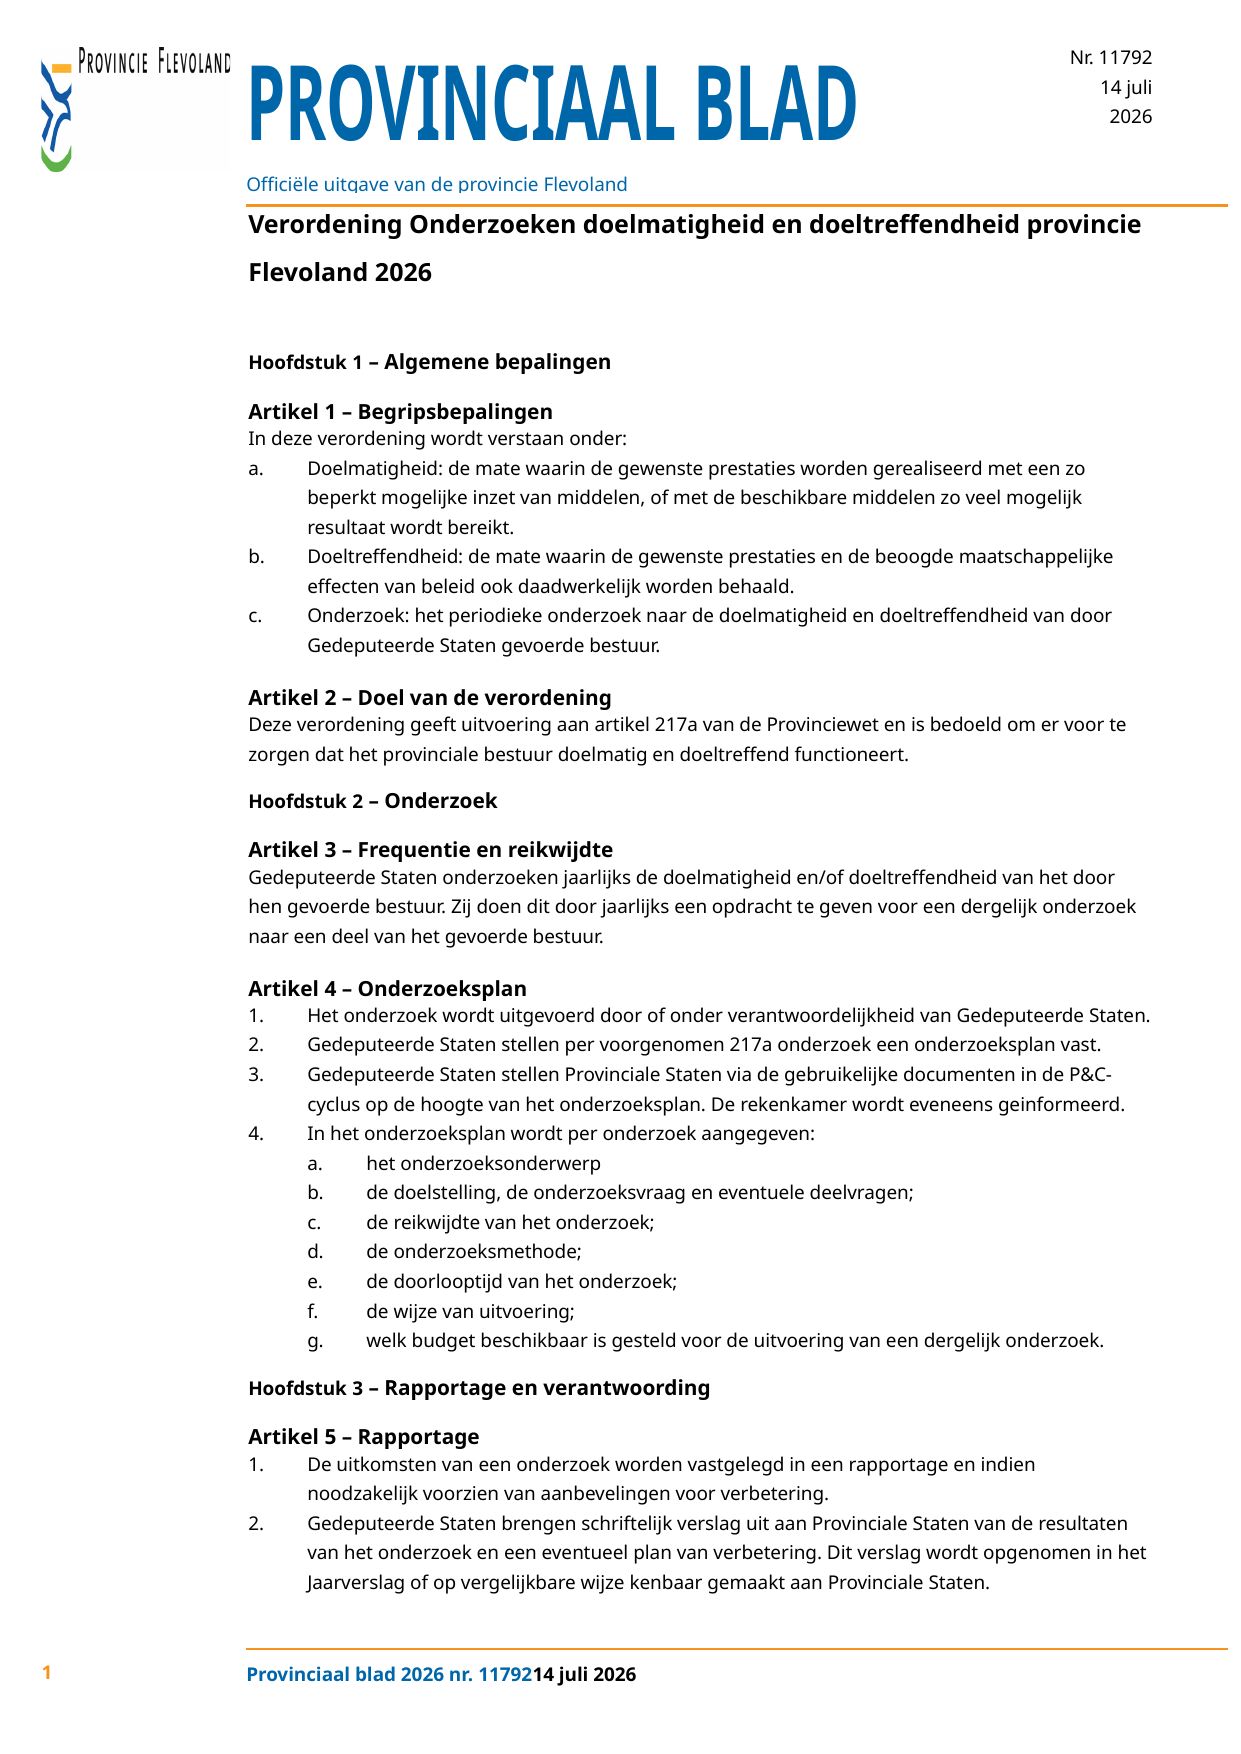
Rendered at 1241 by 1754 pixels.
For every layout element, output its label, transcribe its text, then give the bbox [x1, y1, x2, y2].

text Artikel 2 – Doel van de verordening [248, 683, 1152, 711]
text Artikel 5 – Rapportage [248, 1422, 1152, 1451]
list Gedeputeerde Staten stellen Provinciale Staten via de gebruikelijke documenten in de P&C-cyclus op de hoogte van het onderzoeksplan. De rekenkamer wordt eveneens geinformeerd. [248, 1061, 1152, 1117]
picture [41, 47, 231, 172]
text Hoofdstuk 1 – Algemene bepalingen [248, 347, 1152, 376]
list de wijze van uitvoering; [307, 1298, 1152, 1324]
list de onderzoeksmethode; [307, 1239, 1152, 1264]
list Onderzoek: het periodieke onderzoek naar de doelmatigheid en doeltreffendheid van door Gedeputeerde Staten gevoerde bestuur. [248, 603, 1152, 658]
list Gedeputeerde Staten brengen schriftelijk verslag uit aan Provinciale Staten van de resultaten van het onderzoek en een eventueel plan van verbetering. Dit verslag wordt opgenomen in het Jaarverslag of op vergelijkbare wijze kenbaar gemaakt aan Provinciale Staten. [248, 1510, 1152, 1595]
text Deze verordening geeft uitvoering aan artikel 217a van de Provinciewet en is bedoeld om er voor te zorgen dat het provinciale bestuur doelmatig en doeltreffend functioneert. [248, 711, 1152, 766]
text Artikel 1 – Begripsbepalingen [248, 397, 1152, 425]
text In deze verordening wordt verstaan onder: [248, 425, 1152, 451]
text Hoofdstuk 2 – Onderzoek [248, 786, 1152, 815]
list Gedeputeerde Staten stellen per voorgenomen 217a onderzoek een onderzoeksplan vast. [248, 1032, 1152, 1057]
list de doelstelling, de onderzoeksvraag en eventuele deelvragen; [307, 1179, 1152, 1205]
list Doeltreffendheid: de mate waarin de gewenste prestaties en de beoogde maatschappelijke effecten van beleid ook daadwerkelijk worden behaald. [248, 543, 1152, 599]
text Artikel 3 – Frequentie en reikwijdte [248, 836, 1152, 864]
text Hoofdstuk 3 – Rapportage en verantwoording [248, 1373, 1152, 1402]
list welk budget beschikbaar is gesteld voor de uitvoering van een dergelijk onderzoek. [307, 1327, 1152, 1353]
text Verordening Onderzoeken doelmatigheid en doeltreffendheid provincie Flevoland 2026 [248, 207, 1152, 288]
list het onderzoeksonderwerp [307, 1150, 1152, 1176]
list de reikwijdte van het onderzoek; [307, 1209, 1152, 1235]
list Het onderzoek wordt uitgevoerd door of onder verantwoordelijkheid van Gedeputeerde Staten. [248, 1002, 1152, 1028]
text Artikel 4 – Onderzoeksplan [248, 974, 1152, 1002]
list De uitkomsten van een onderzoek worden vastgelegd in een rapportage en indien noodzakelijk voorzien van aanbevelingen voor verbetering. [248, 1451, 1152, 1506]
text Gedeputeerde Staten onderzoeken jaarlijks de doelmatigheid en/of doeltreffendheid van het door hen gevoerde bestuur. Zij doen dit door jaarlijks een opdracht te geven voor een dergelijk onderzoek naar een deel van het gevoerde bestuur. [248, 864, 1152, 949]
list de doorlooptijd van het onderzoek; [307, 1268, 1152, 1294]
list Doelmatigheid: de mate waarin de gewenste prestaties worden gerealiseerd met een zo beperkt mogelijke inzet van middelen, of met de beschikbare middelen zo veel mogelijk resultaat wordt bereikt. [248, 455, 1152, 540]
list In het onderzoeksplan wordt per onderzoek aangegeven: [248, 1120, 1152, 1146]
